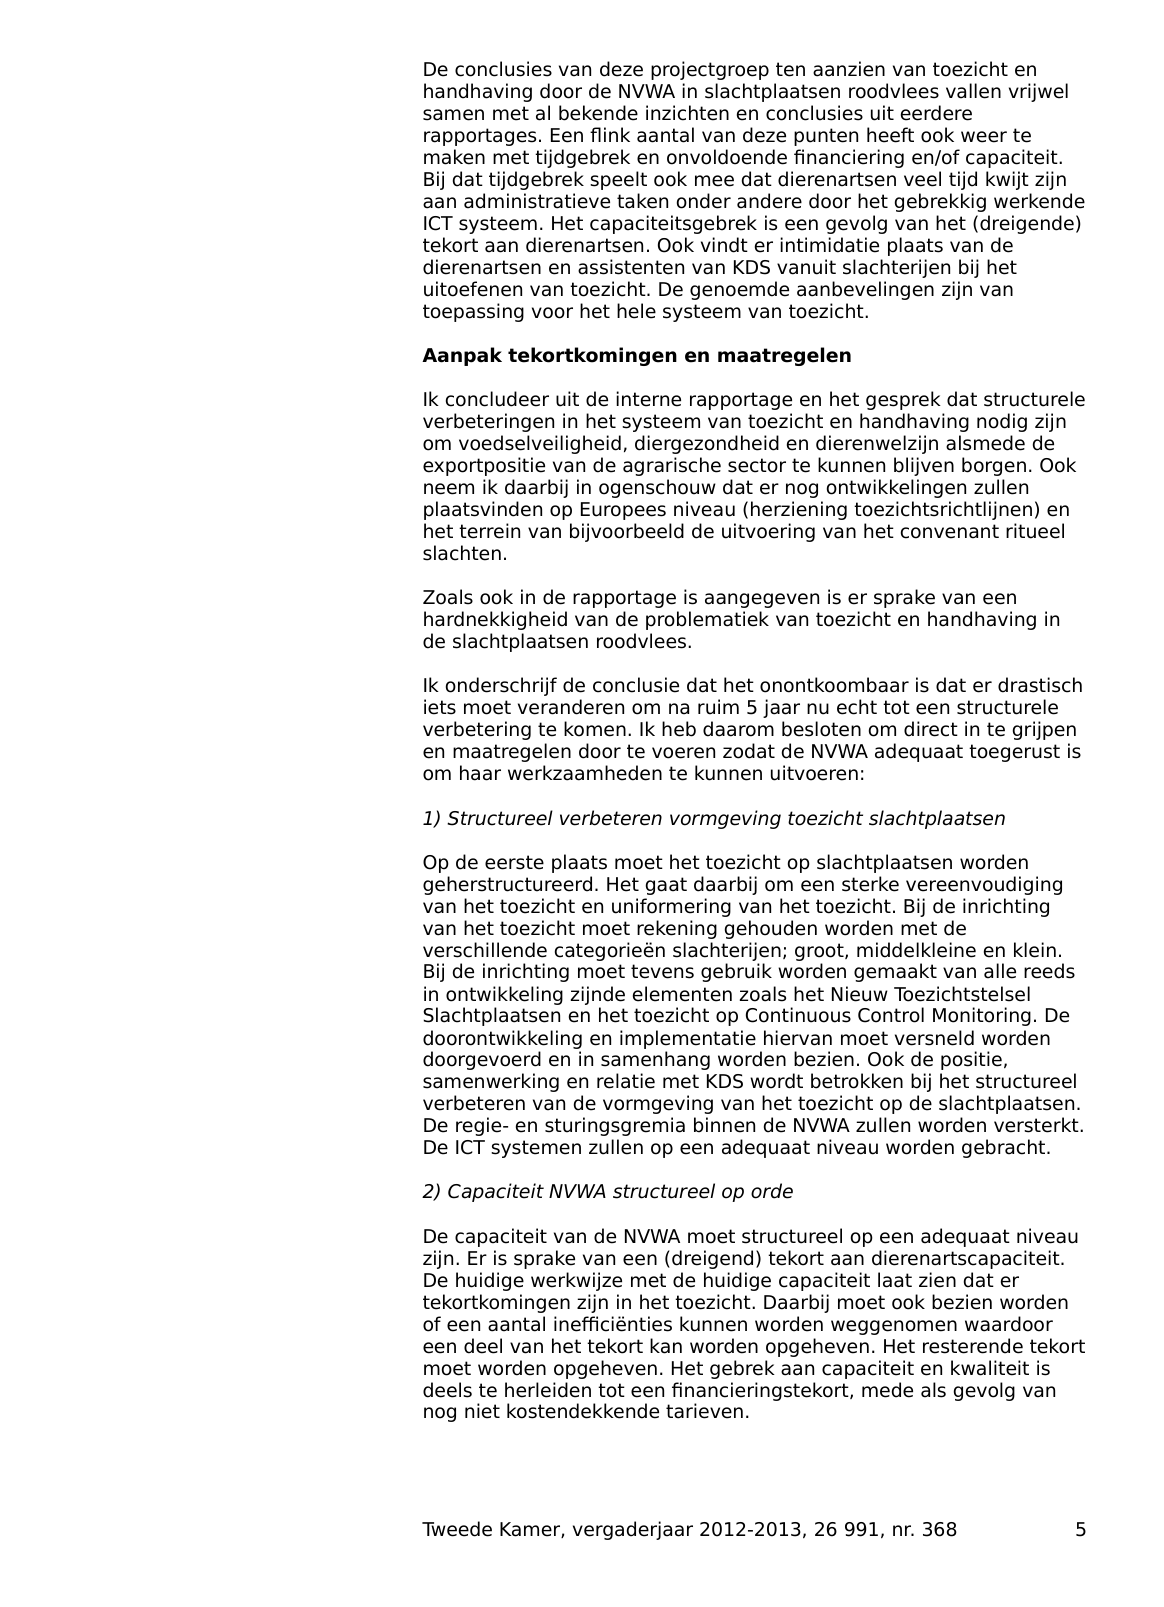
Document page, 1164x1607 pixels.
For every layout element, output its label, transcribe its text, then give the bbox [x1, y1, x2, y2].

subtitle 1) Structureel verbeteren vormgeving toezicht slachtplaatsen [422, 807, 1087, 829]
text De capaciteit van de NVWA moet structureel op een adequaat niveau zijn. Er is sprake van een (dreigend) tekort aan dierenartscapaciteit. De huidige werkwijze met de huidige capaciteit laat zien dat er tekortkomingen zijn in het toezicht. Daarbij moet ook bezien worden of een aantal inefficiënties kunnen worden weggenomen waardoor een deel van het tekort kan worden opgeheven. Het resterende tekort moet worden opgeheven. Het gebrek aan capaciteit en kwaliteit is deels te herleiden tot een financieringstekort, mede als gevolg van nog niet kostendekkende tarieven. [422, 1226, 1087, 1423]
subtitle Aanpak tekortkomingen en maatregelen [422, 345, 1087, 367]
text Op de eerste plaats moet het toezicht op slachtplaatsen worden geherstructureerd. Het gaat daarbij om een sterke vereenvoudiging van het toezicht en uniformering van het toezicht. Bij de inrichting van het toezicht moet rekening gehouden worden met de verschillende categorieën slachterijen; groot, middelkleine en klein. Bij de inrichting moet tevens gebruik worden gemaakt van alle reeds in ontwikkeling zijnde elementen zoals het Nieuw Toezichtstelsel Slachtplaatsen en het toezicht op Continuous Control Monitoring. De doorontwikkeling en implementatie hiervan moet versneld worden doorgevoerd en in samenhang worden bezien. Ook de positie, samenwerking en relatie met KDS wordt betrokken bij het structureel verbeteren van de vormgeving van het toezicht op de slachtplaatsen. De regie- en sturingsgremia binnen de NVWA zullen worden versterkt. De ICT systemen zullen op een adequaat niveau worden gebracht. [422, 852, 1087, 1159]
text Ik concludeer uit de interne rapportage en het gesprek dat structurele verbeteringen in het systeem van toezicht en handhaving nodig zijn om voedselveiligheid, diergezondheid en dierenwelzijn alsmede de exportpositie van de agrarische sector te kunnen blijven borgen. Ook neem ik daarbij in ogenschouw dat er nog ontwikkelingen zullen plaatsvinden op Europees niveau (herziening toezichtsrichtlijnen) en het terrein van bijvoorbeeld de uitvoering van het convenant ritueel slachten. [422, 389, 1087, 565]
text Zoals ook in de rapportage is aangegeven is er sprake van een hardnekkigheid van de problematiek van toezicht en handhaving in de slachtplaatsen roodvlees. [422, 587, 1087, 653]
subtitle 2) Capaciteit NVWA structureel op orde [422, 1181, 1087, 1203]
text Ik onderschrijf de conclusie dat het onontkoombaar is dat er drastisch iets moet veranderen om na ruim 5 jaar nu echt tot een structurele verbetering te komen. Ik heb daarom besloten om direct in te grijpen en maatregelen door te voeren zodat de NVWA adequaat toegerust is om haar werkzaamheden te kunnen uitvoeren: [422, 675, 1087, 785]
text De conclusies van deze projectgroep ten aanzien van toezicht en handhaving door de NVWA in slachtplaatsen roodvlees vallen vrijwel samen met al bekende inzichten en conclusies uit eerdere rapportages. Een flink aantal van deze punten heeft ook weer te maken met tijdgebrek en onvoldoende financiering en/of capaciteit. Bij dat tijdgebrek speelt ook mee dat dierenartsen veel tijd kwijt zijn aan administratieve taken onder andere door het gebrekkig werkende ICT systeem. Het capaciteitsgebrek is een gevolg van het (dreigende) tekort aan dierenartsen. Ook vindt er intimidatie plaats van de dierenartsen en assistenten van KDS vanuit slachterijen bij het uitoefenen van toezicht. De genoemde aanbevelingen zijn van toepassing voor het hele systeem van toezicht. [422, 59, 1087, 323]
